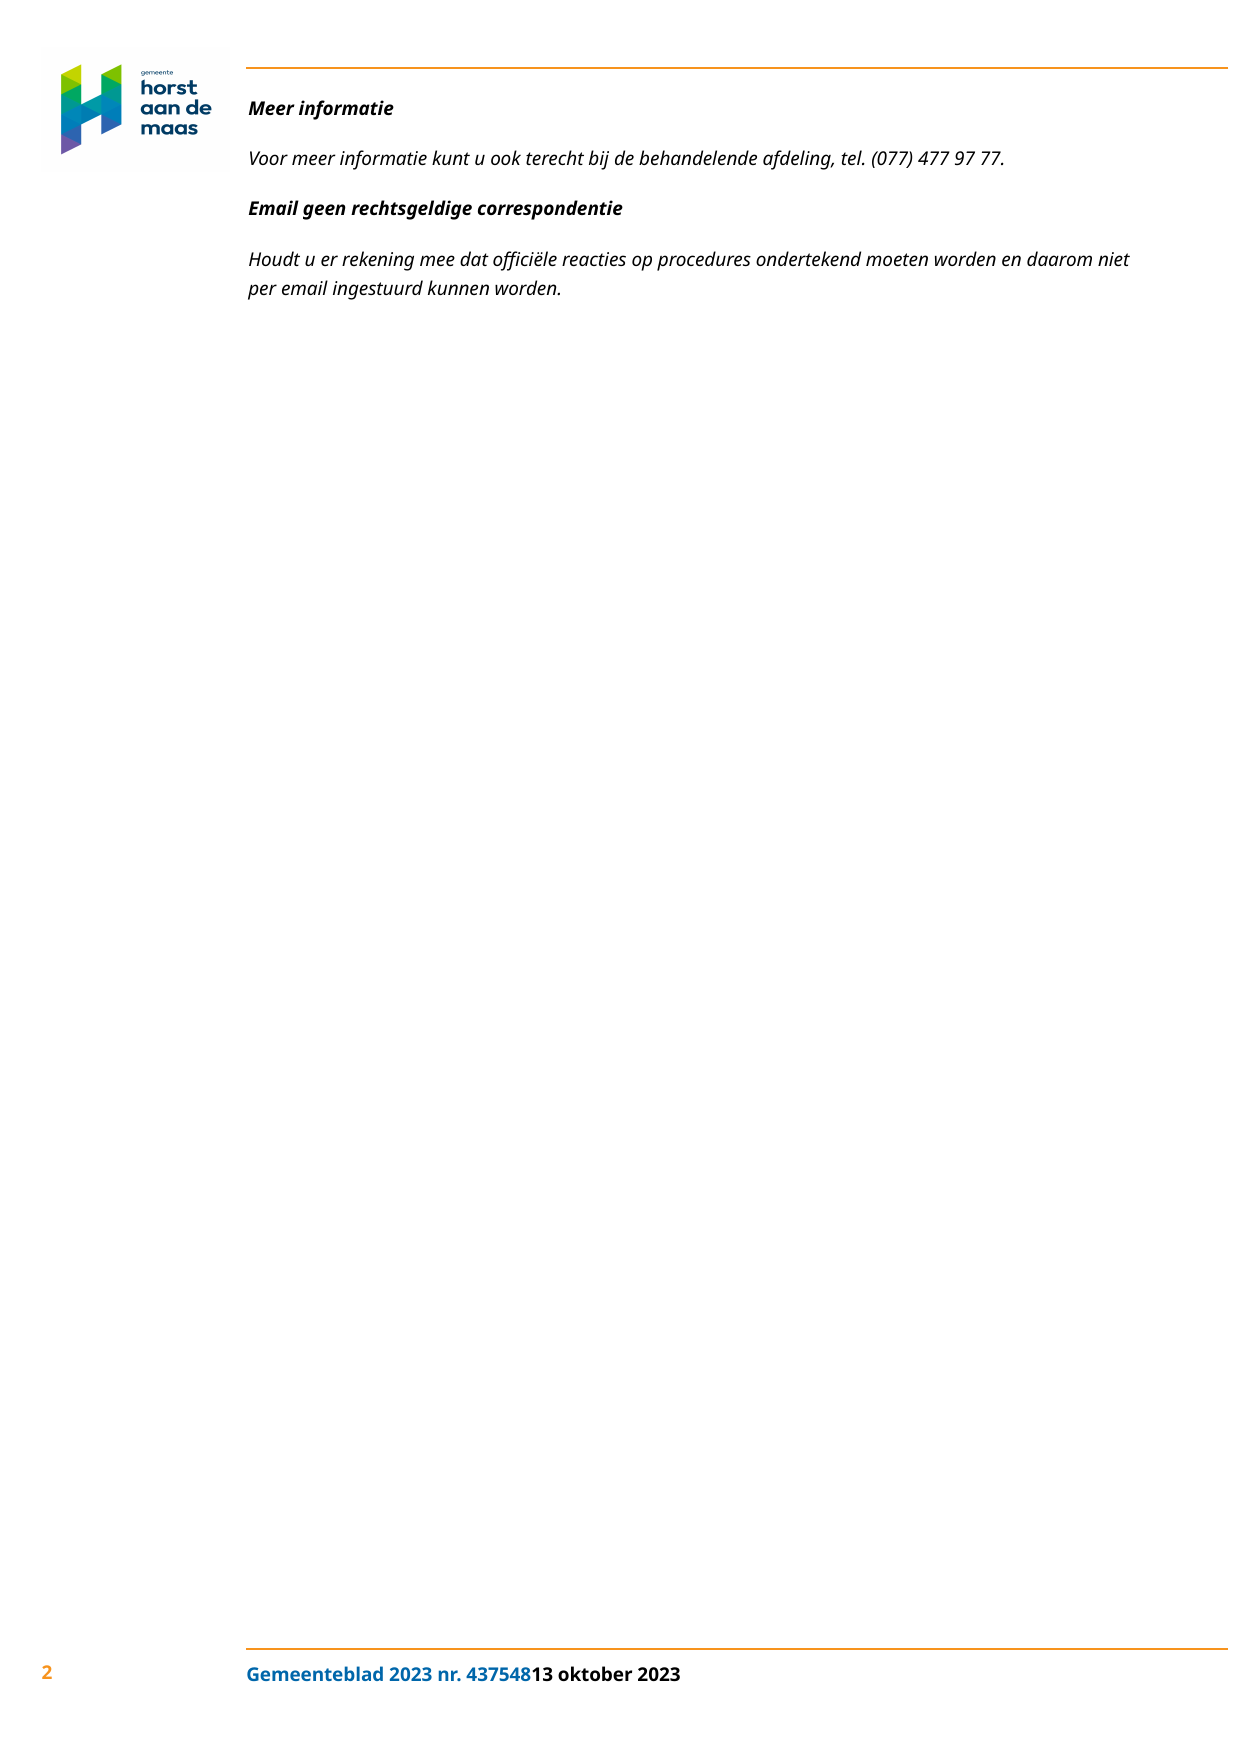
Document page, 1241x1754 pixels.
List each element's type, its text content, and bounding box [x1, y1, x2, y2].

text Meer informatie [248, 95, 1152, 121]
picture [41, 47, 231, 172]
text Houdt u er rekening mee dat officiële reacties op procedures ondertekend moeten worden en daarom niet per email ingestuurd kunnen worden. [248, 246, 1152, 301]
text Voor meer informatie kunt u ook terecht bij de behandelende afdeling, tel. (077) 477 97 77. [248, 145, 1152, 171]
text Email geen rechtsgeldige correspondentie [248, 196, 1152, 221]
